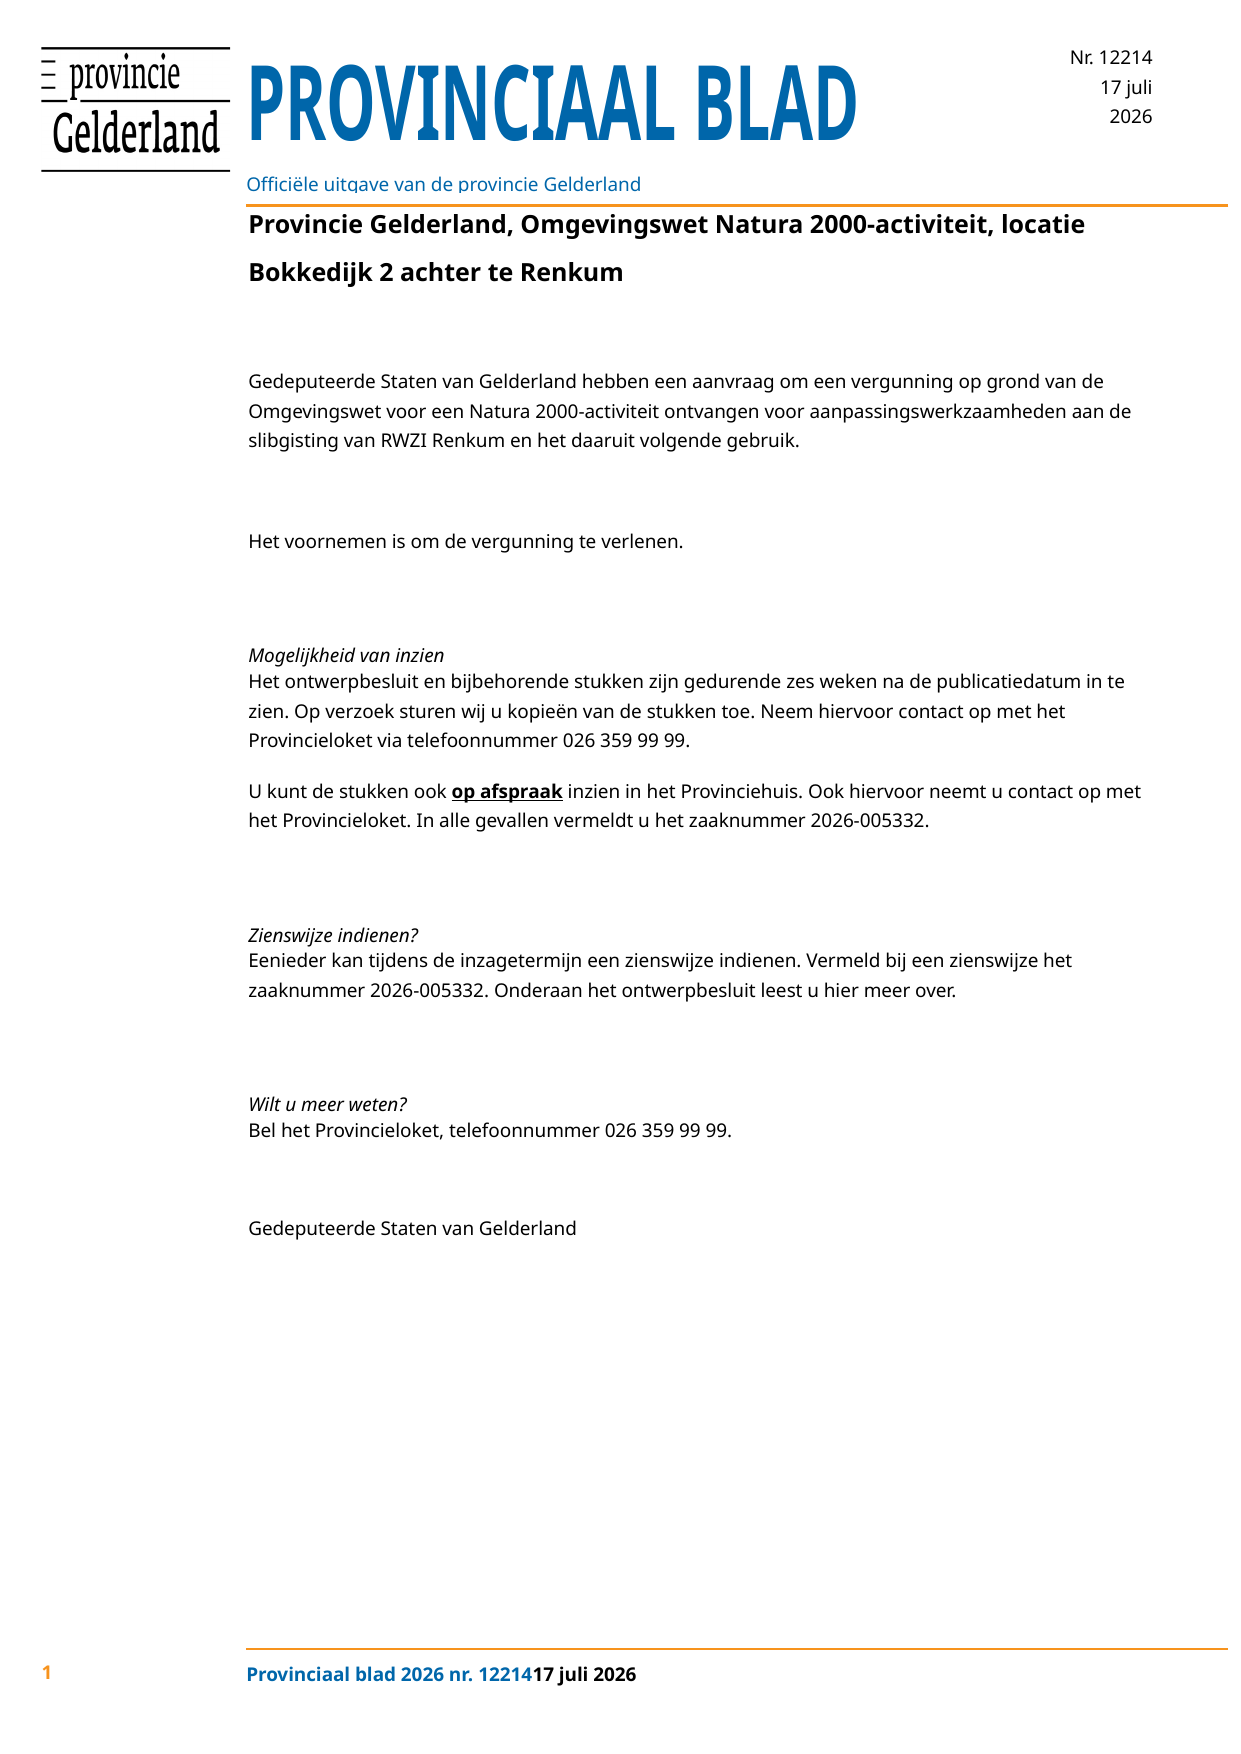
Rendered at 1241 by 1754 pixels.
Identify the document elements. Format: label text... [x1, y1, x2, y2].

text Eenieder kan tijdens de inzagetermijn een zienswijze indienen. Vermeld bij een zienswijze het zaaknummer 2026-005332. Onderaan het ontwerpbesluit leest u hier meer over. [248, 948, 1152, 1003]
text Het voornemen is om de vergunning te verlenen. [248, 528, 1152, 554]
text Mogelijkheid van inzien [248, 643, 1152, 668]
text Het ontwerpbesluit en bijbehorende stukken zijn gedurende zes weken na de publicatiedatum in te zien. Op verzoek sturen wij u kopieën van de stukken toe. Neem hiervoor contact op met het Provincieloket via telefoonnummer 026 359 99 99. [248, 668, 1152, 753]
text Zienswijze indienen? [248, 922, 1152, 948]
text Gedeputeerde Staten van Gelderland [248, 1216, 1152, 1241]
text Provincie Gelderland, Omgevingswet Natura 2000-activiteit, locatie Bokkedijk 2 achter te Renkum [248, 207, 1152, 288]
text Bel het Provincieloket, telefoonnummer 026 359 99 99. [248, 1117, 1152, 1143]
text Gedeputeerde Staten van Gelderland hebben een aanvraag om een vergunning op grond van de Omgevingswet voor een Natura 2000-activiteit ontvangen voor aanpassingswerkzaamheden aan de slibgisting van RWZI Renkum en het daaruit volgende gebruik. [248, 368, 1152, 453]
text Wilt u meer weten? [248, 1092, 1152, 1117]
picture [41, 47, 231, 172]
text U kunt de stukken ook op afspraak inzien in het Provinciehuis. Ook hiervoor neemt u contact op met het Provincieloket. In alle gevallen vermeldt u het zaaknummer 2026-005332. [248, 778, 1152, 833]
